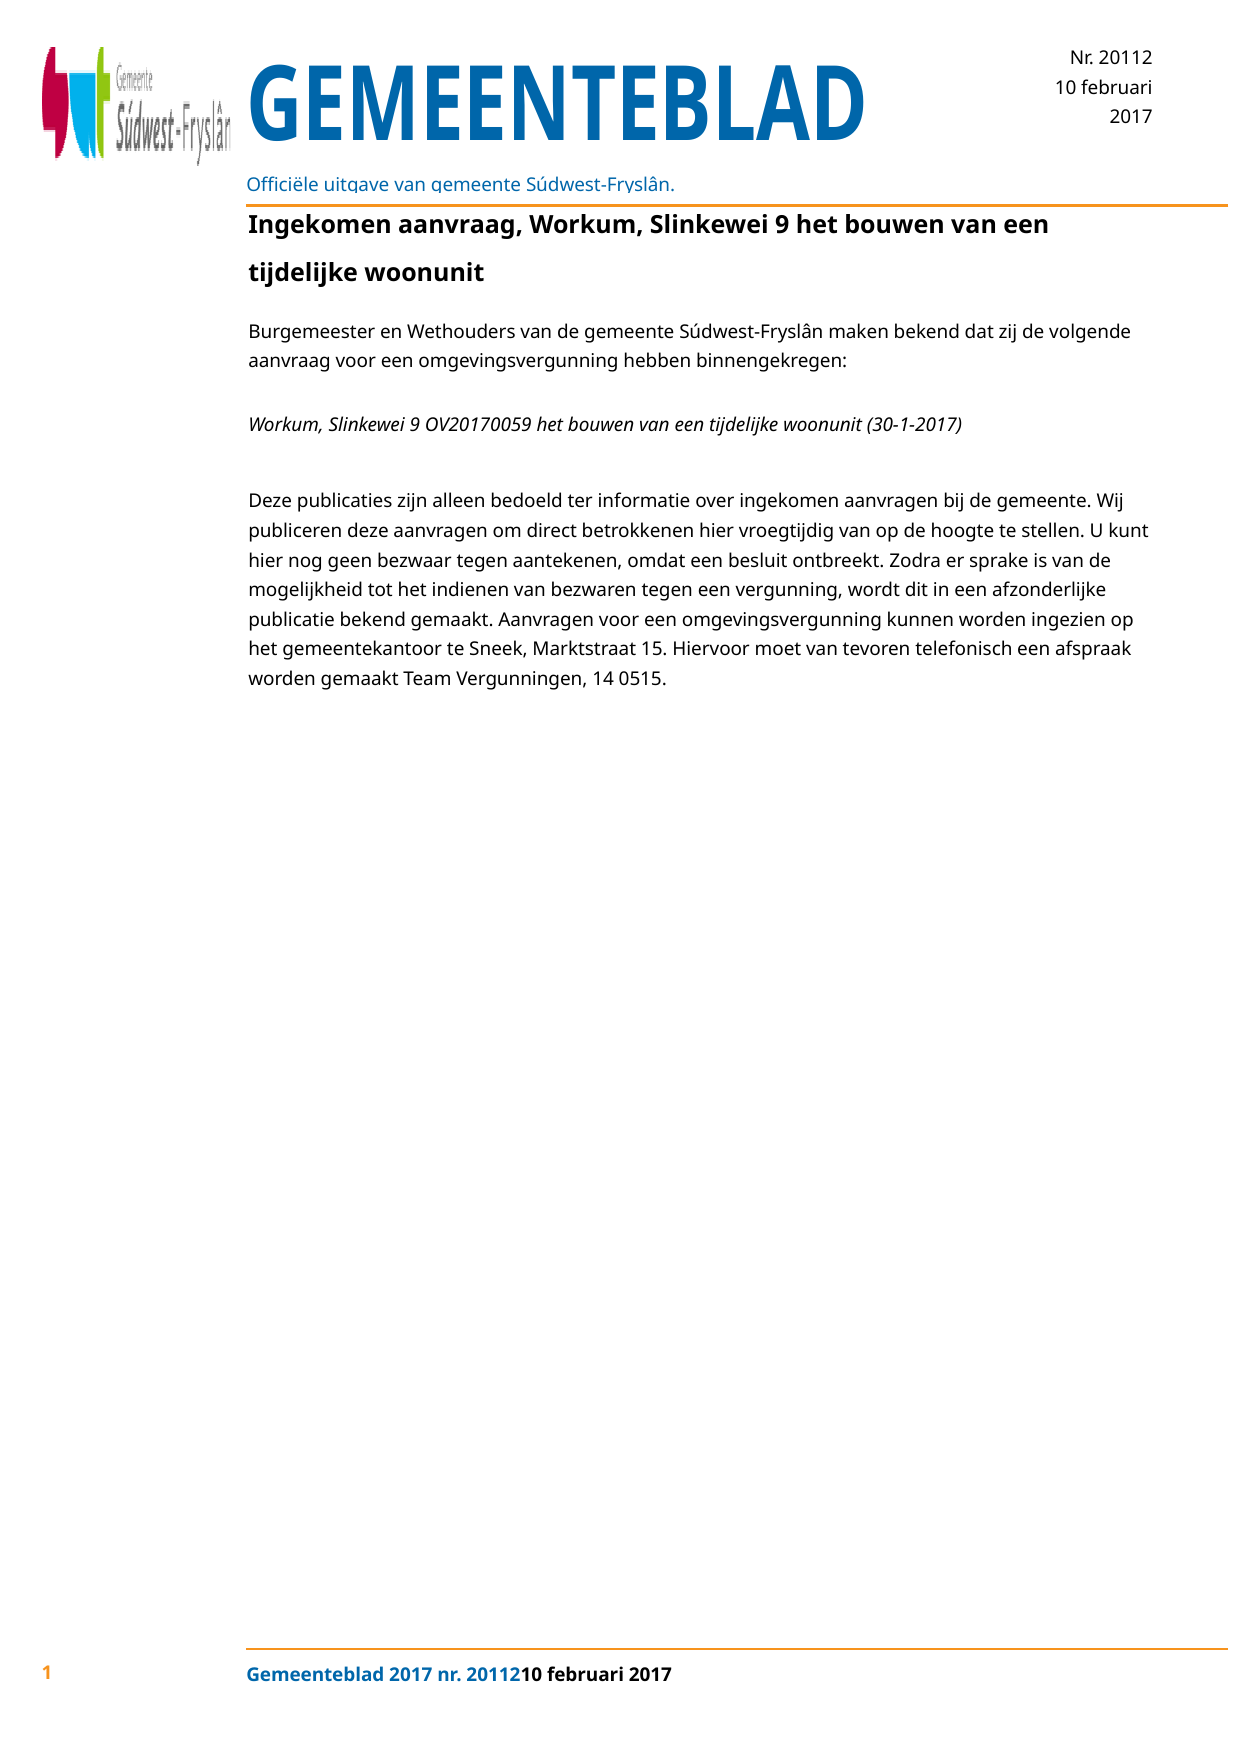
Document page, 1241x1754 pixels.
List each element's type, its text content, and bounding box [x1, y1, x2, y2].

picture [41, 47, 231, 172]
text Ingekomen aanvraag, Workum, Slinkewei 9 het bouwen van een tijdelijke woonunit [248, 207, 1152, 288]
text Deze publicaties zijn alleen bedoeld ter informatie over ingekomen aanvragen bij de gemeente. Wij publiceren deze aanvragen om direct betrokkenen hier vroegtijdig van op de hoogte te stellen. U kunt hier nog geen bezwaar tegen aantekenen, omdat een besluit ontbreekt. Zodra er sprake is van de mogelijkheid tot het indienen van bezwaren tegen een vergunning, wordt dit in een afzonderlijke publicatie bekend gemaakt. Aanvragen voor een omgevingsvergunning kunnen worden ingezien op het gemeentekantoor te Sneek, Marktstraat 15. Hiervoor moet van tevoren telefonisch een afspraak worden gemaakt Team Vergunningen, 14 0515. [248, 488, 1152, 691]
text Burgemeester en Wethouders van de gemeente Súdwest-Fryslân maken bekend dat zij de volgende aanvraag voor een omgevingsvergunning hebben binnengekregen: [248, 318, 1152, 373]
text Workum, Slinkewei 9 OV20170059 het bouwen van een tijdelijke woonunit (30-1-2017) [248, 411, 1152, 437]
